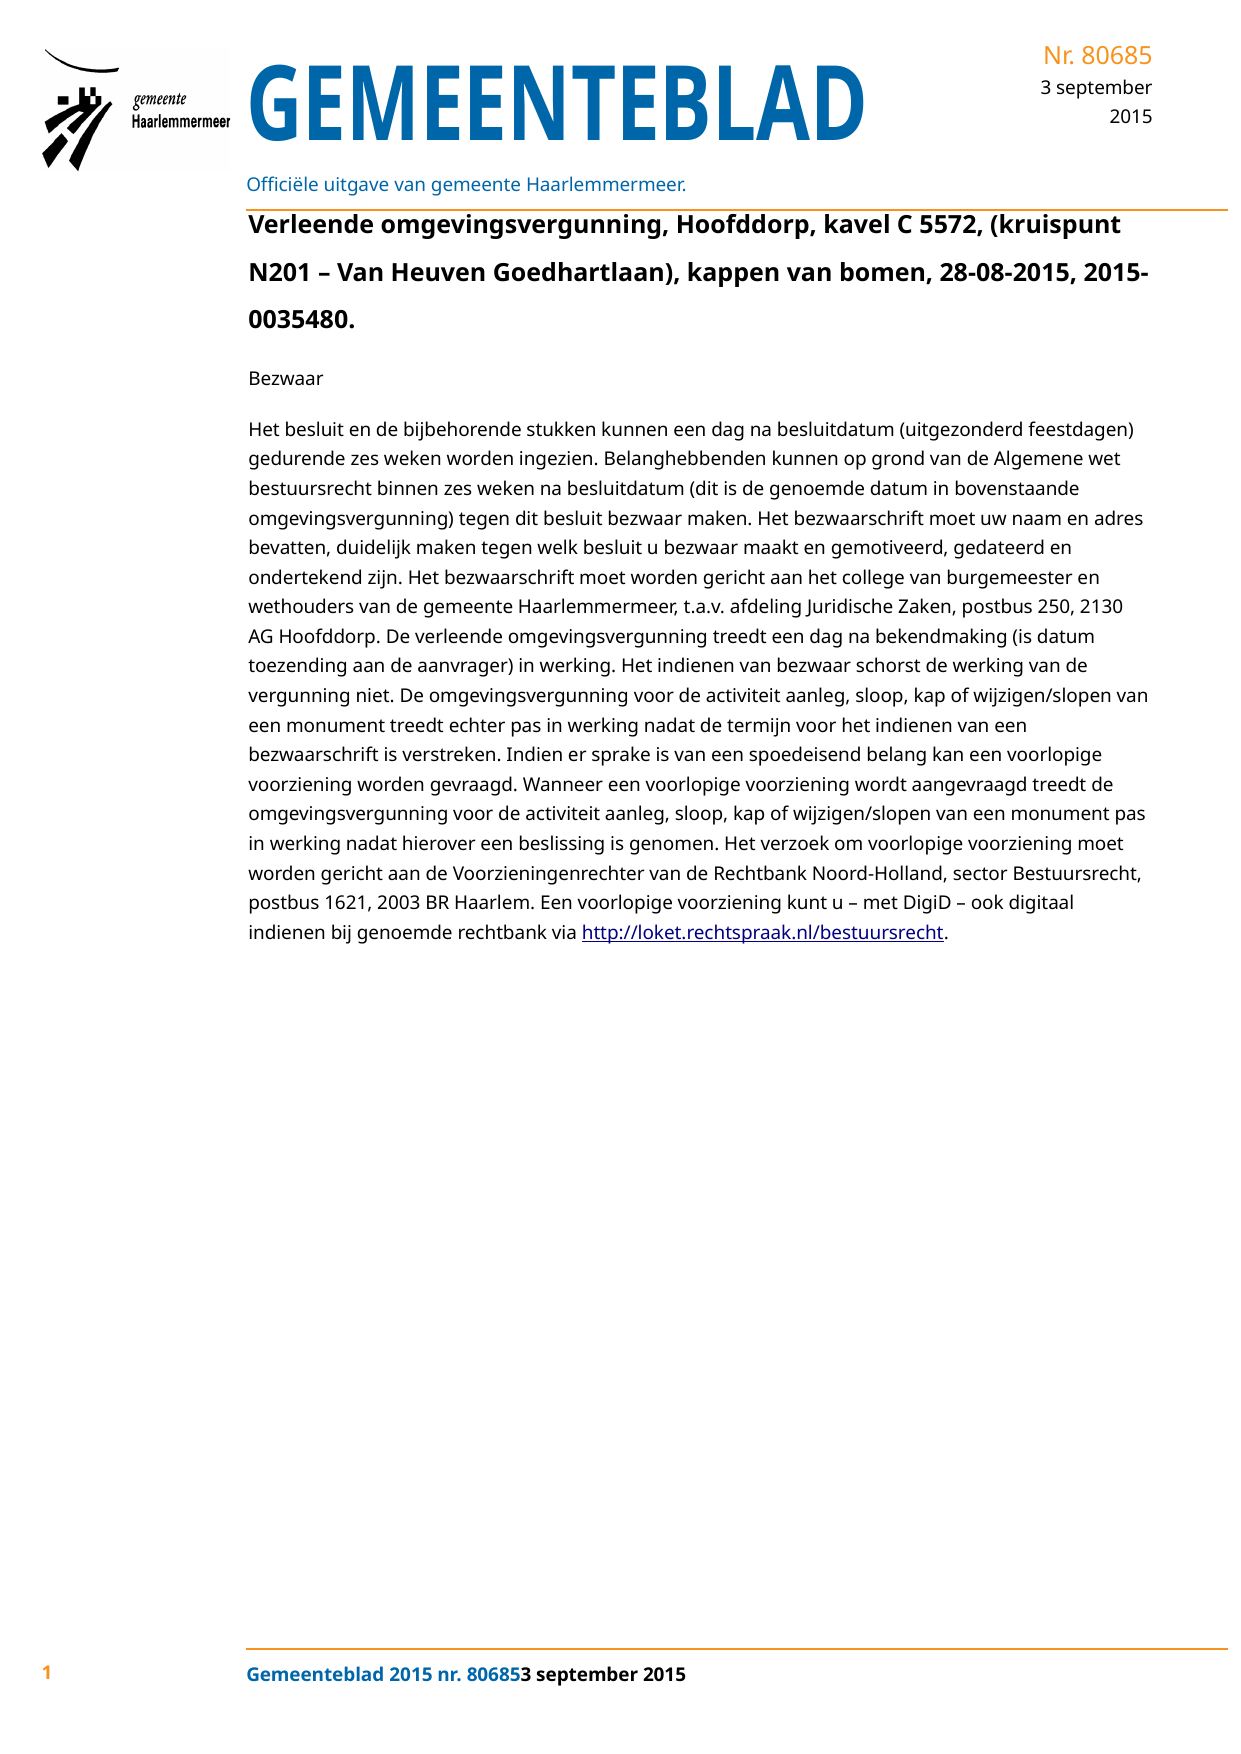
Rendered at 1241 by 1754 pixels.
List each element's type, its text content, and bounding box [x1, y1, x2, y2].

text Verleende omgevingsvergunning, Hoofddorp, kavel C 5572, (kruispunt N201 – Van Heuven Goedhartlaan), kappen van bomen, 28-08-2015, 2015-0035480. [248, 211, 1152, 336]
picture [41, 47, 231, 172]
text Bezwaar [248, 366, 1152, 391]
text Het besluit en de bijbehorende stukken kunnen een dag na besluitdatum (uitgezonderd feestdagen) gedurende zes weken worden ingezien. Belanghebbenden kunnen op grond van de Algemene wet bestuursrecht binnen zes weken na besluitdatum (dit is de genoemde datum in bovenstaande omgevingsvergunning) tegen dit besluit bezwaar maken. Het bezwaarschrift moet uw naam en adres bevatten, duidelijk maken tegen welk besluit u bezwaar maakt en gemotiveerd, gedateerd en ondertekend zijn. Het bezwaarschrift moet worden gericht aan het college van burgemeester en wethouders van de gemeente Haarlemmermeer, t.a.v. afdeling Juridische Zaken, postbus 250, 2130 AG Hoofddorp. De verleende omgevingsvergunning treedt een dag na bekendmaking (is datum toezending aan de aanvrager) in werking. Het indienen van bezwaar schorst de werking van de vergunning niet. De omgevingsvergunning voor de activiteit aanleg, sloop, kap of wijzigen/slopen van een monument treedt echter pas in werking nadat de termijn voor het indienen van een bezwaarschrift is verstreken. Indien er sprake is van een spoedeisend belang kan een voorlopige voorziening worden gevraagd. Wanneer een voorlopige voorziening wordt aangevraagd treedt de omgevingsvergunning voor de activiteit aanleg, sloop, kap of wijzigen/slopen van een monument pas in werking nadat hierover een beslissing is genomen. Het verzoek om voorlopige voorziening moet worden gericht aan de Voorzieningenrechter van de Rechtbank Noord-Holland, sector Bestuursrecht, postbus 1621, 2003 BR Haarlem. Een voorlopige voorziening kunt u – met DigiD – ook digitaal indienen bij genoemde rechtbank via http://loket.rechtspraak.nl/bestuursrecht. [248, 416, 1152, 944]
